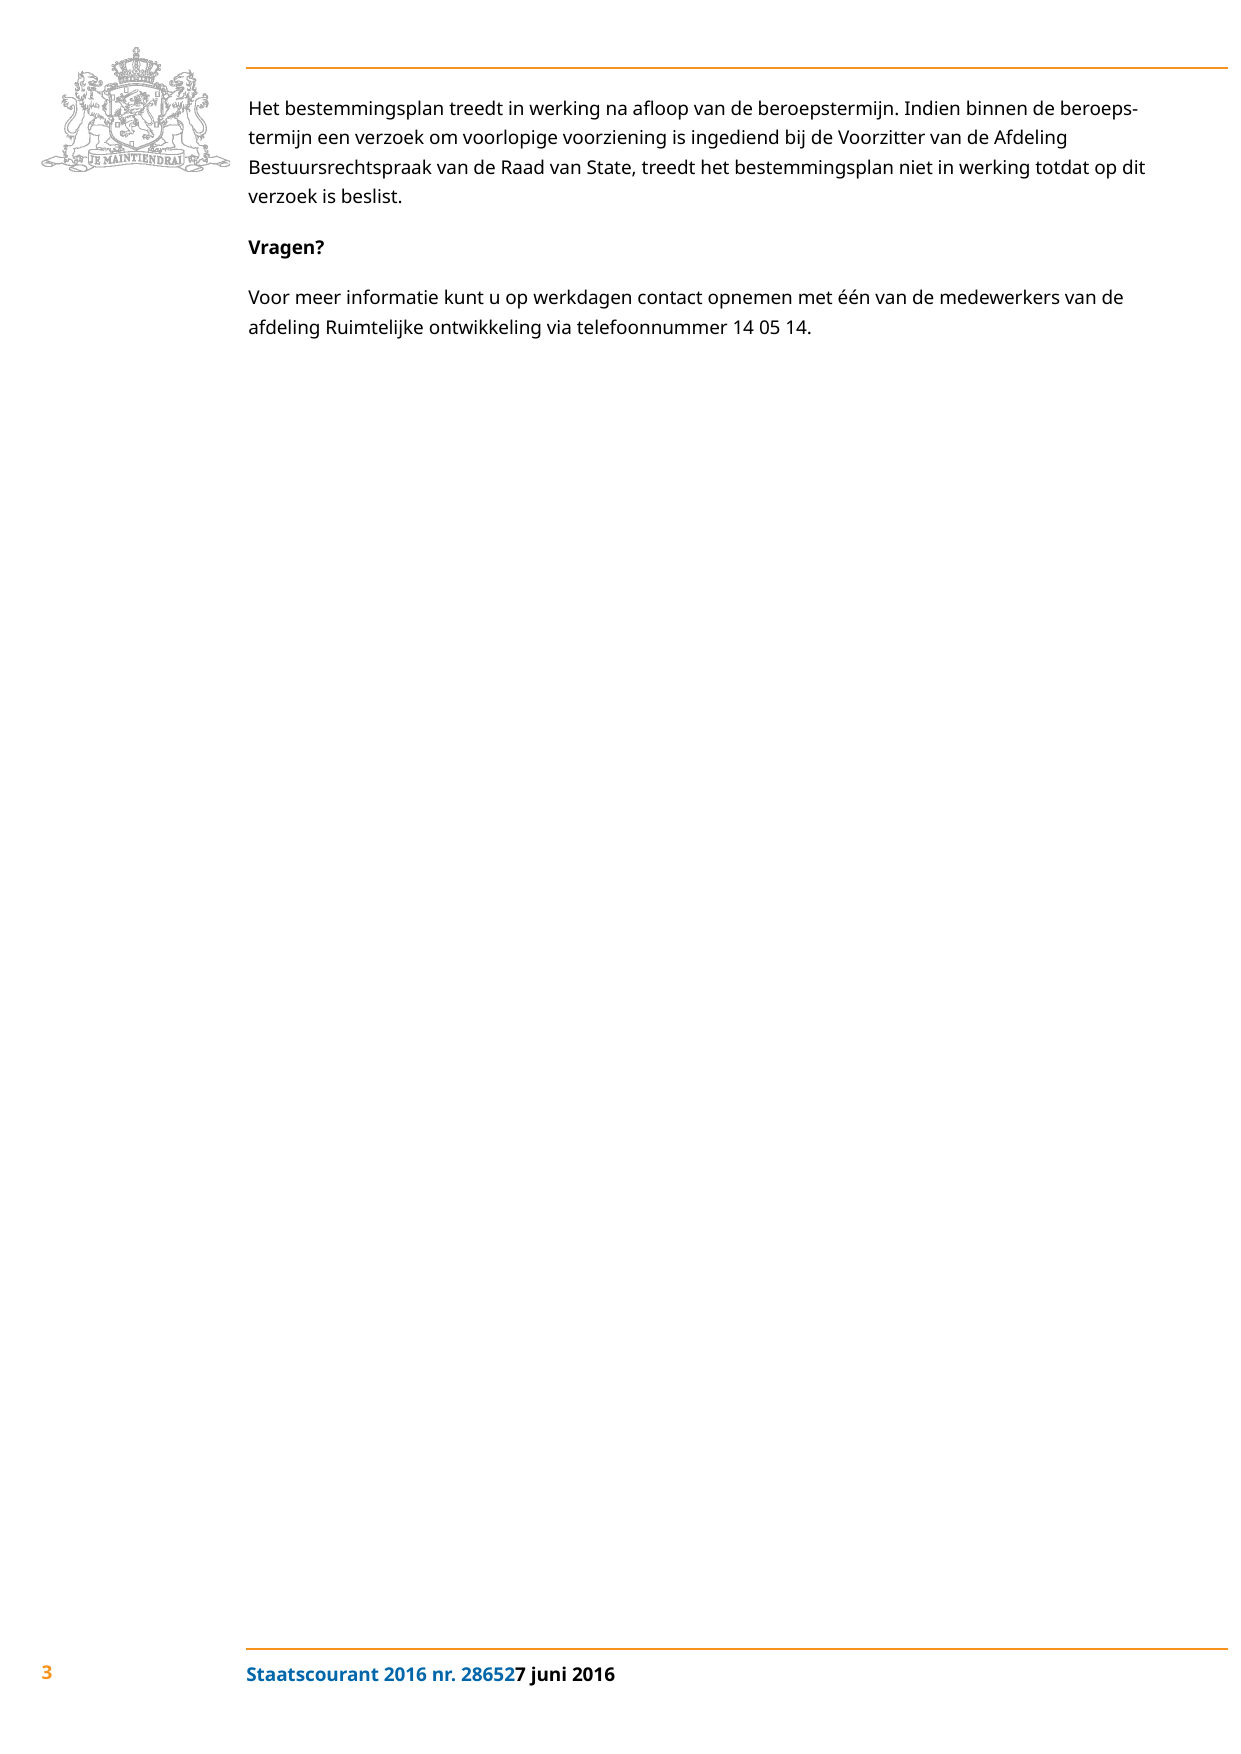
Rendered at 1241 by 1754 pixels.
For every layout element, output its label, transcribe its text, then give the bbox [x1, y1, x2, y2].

text Het bestemmingsplan treedt in werking na afloop van de beroepstermijn. Indien binnen de beroeps-termijn een verzoek om voorlopige voorziening is ingediend bij de Voorzitter van de Afdeling Bestuursrechtspraak van de Raad van State, treedt het bestemmingsplan niet in werking totdat op dit verzoek is beslist. [248, 95, 1152, 209]
text Vragen? [248, 234, 1152, 260]
text Voor meer informatie kunt u op werkdagen contact opnemen met één van de medewerkers van de afdeling Ruimtelijke ontwikkeling via telefoonnummer 14 05 14. [248, 284, 1152, 340]
picture [41, 47, 231, 172]
